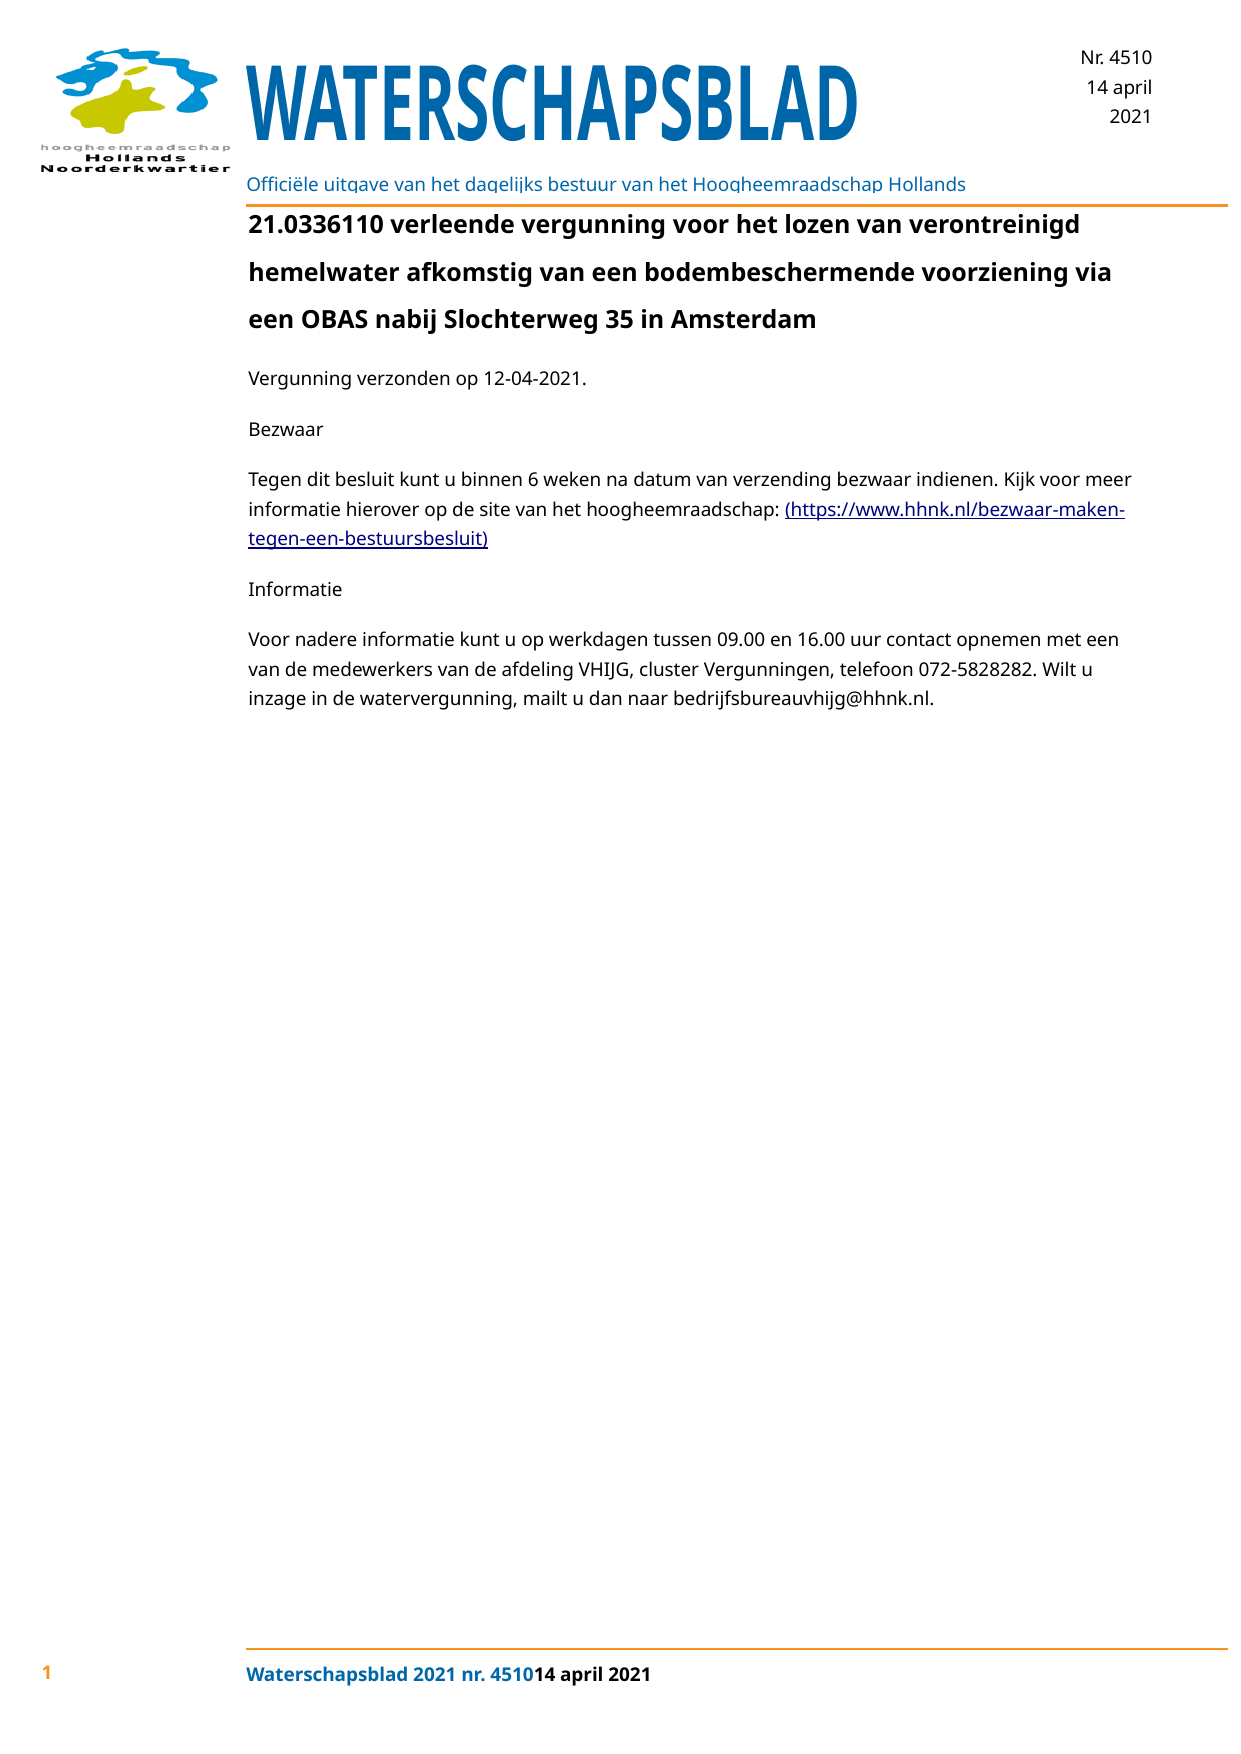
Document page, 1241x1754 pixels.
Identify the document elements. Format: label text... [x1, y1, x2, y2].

text Voor nadere informatie kunt u op werkdagen tussen 09.00 en 16.00 uur contact opnemen met een van de medewerkers van de afdeling VHIJG, cluster Vergunningen, telefoon 072-5828282. Wilt u inzage in de watervergunning, mailt u dan naar bedrijfsbureauvhijg@hhnk.nl. [248, 626, 1152, 711]
text Tegen dit besluit kunt u binnen 6 weken na datum van verzending bezwaar indienen. Kijk voor meer informatie hierover op de site van het hoogheemraadschap: (https://www.hhnk.nl/bezwaar-maken-tegen-een-bestuursbesluit) [248, 466, 1152, 551]
text Informatie [248, 576, 1152, 602]
picture [41, 47, 231, 172]
text Bezwaar [248, 416, 1152, 442]
text Vergunning verzonden op 12-04-2021. [248, 366, 1152, 391]
text 21.0336110 verleende vergunning voor het lozen van verontreinigd hemelwater afkomstig van een bodembeschermende voorziening via een OBAS nabij Slochterweg 35 in Amsterdam [248, 207, 1152, 336]
